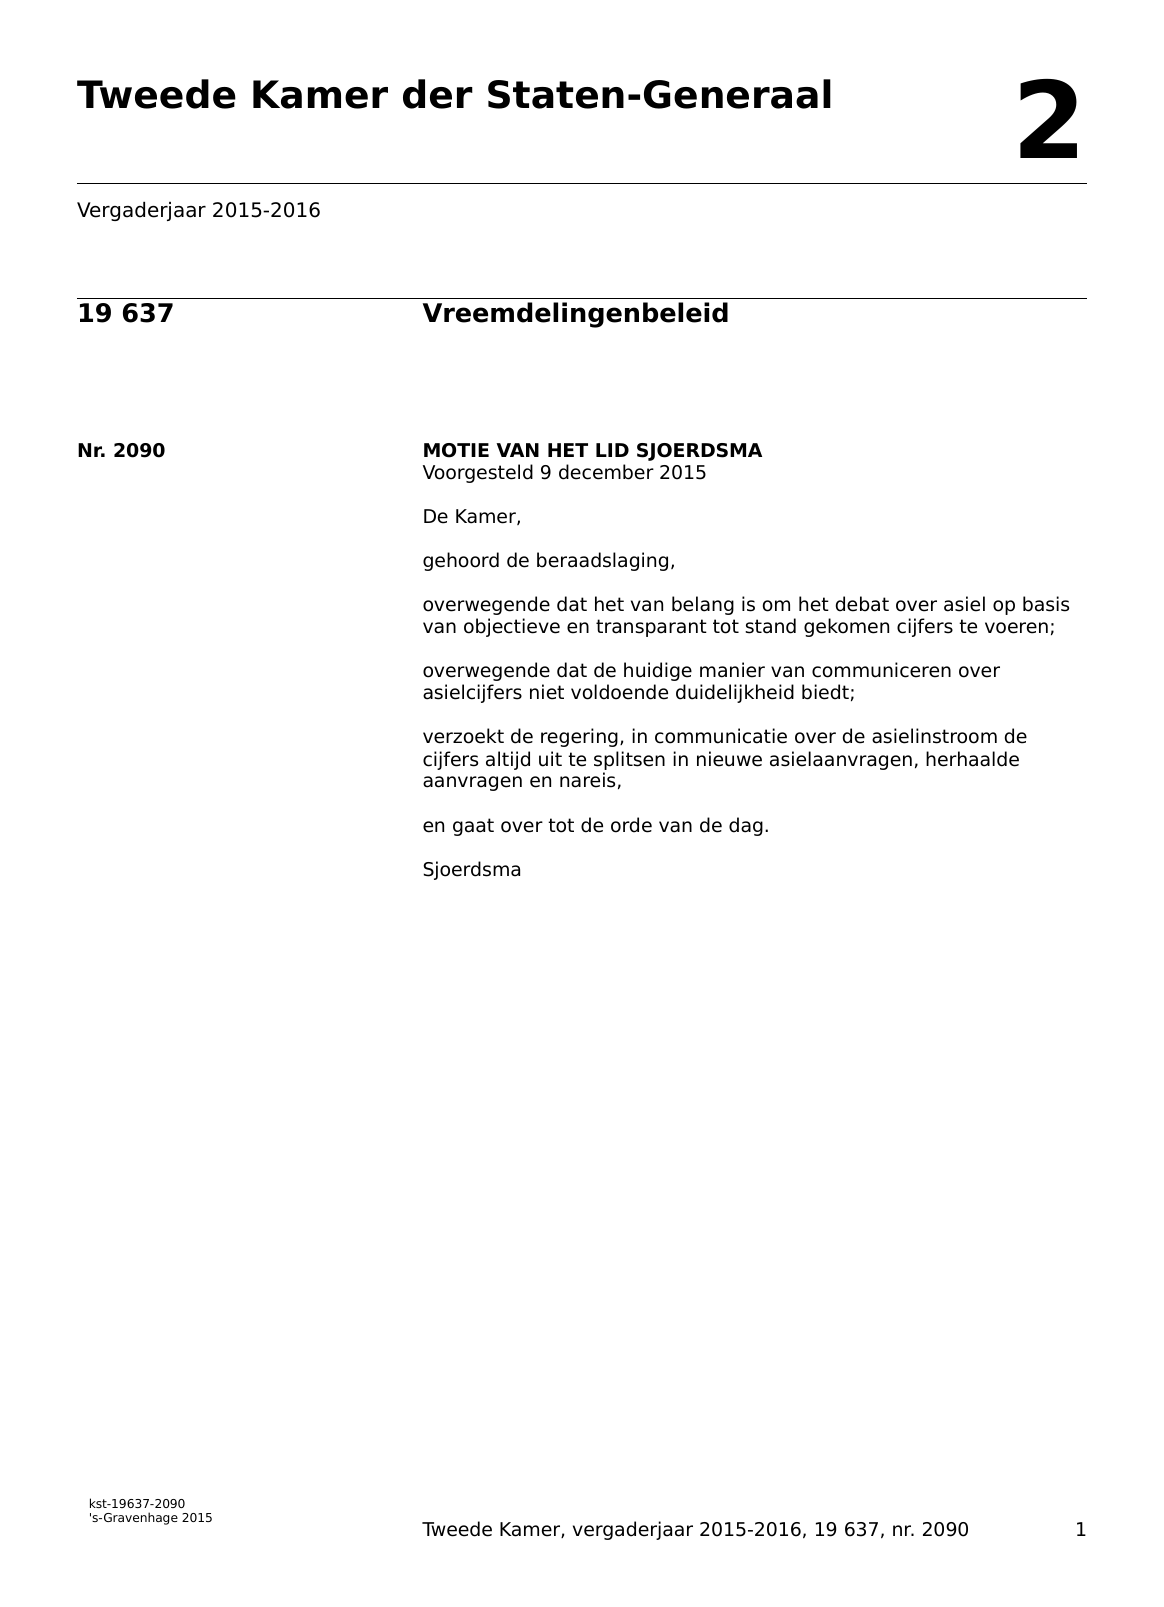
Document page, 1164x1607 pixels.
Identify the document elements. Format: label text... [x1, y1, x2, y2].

text en gaat over tot de orde van de dag. [422, 814, 1087, 837]
text overwegende dat de huidige manier van communiceren over asielcijfers niet voldoende duidelijkheid biedt; [422, 660, 1087, 704]
text 's-Gravenhage 2015 [88, 1511, 323, 1525]
text Sjoerdsma [422, 859, 1087, 881]
table_cell Vergaderjaar 2015-2016 [77, 184, 1087, 298]
text Voorgesteld 9 december 2015 [422, 462, 1087, 484]
table_header Tweede Kamer der Staten-Generaal [77, 59, 886, 183]
text De Kamer, [422, 506, 1087, 528]
table_header 2 [886, 59, 1087, 183]
text verzoekt de regering, in communicatie over de asielinstroom de cijfers altijd uit te splitsen in nieuwe asielaanvragen, herhaalde aanvragen en nareis, [422, 726, 1087, 792]
text gehoord de beraadslaging, [422, 550, 1087, 572]
subtitle Nr. 2090 MOTIE VAN HET LID SJOERDSMA [77, 440, 1087, 462]
text kst-19637-2090 [88, 1497, 323, 1511]
text overwegende dat het van belang is om het debat over asiel op basis van objectieve en transparant tot stand gekomen cijfers te voeren; [422, 594, 1087, 638]
subtitle 19 637 Vreemdelingenbeleid [77, 299, 1087, 329]
